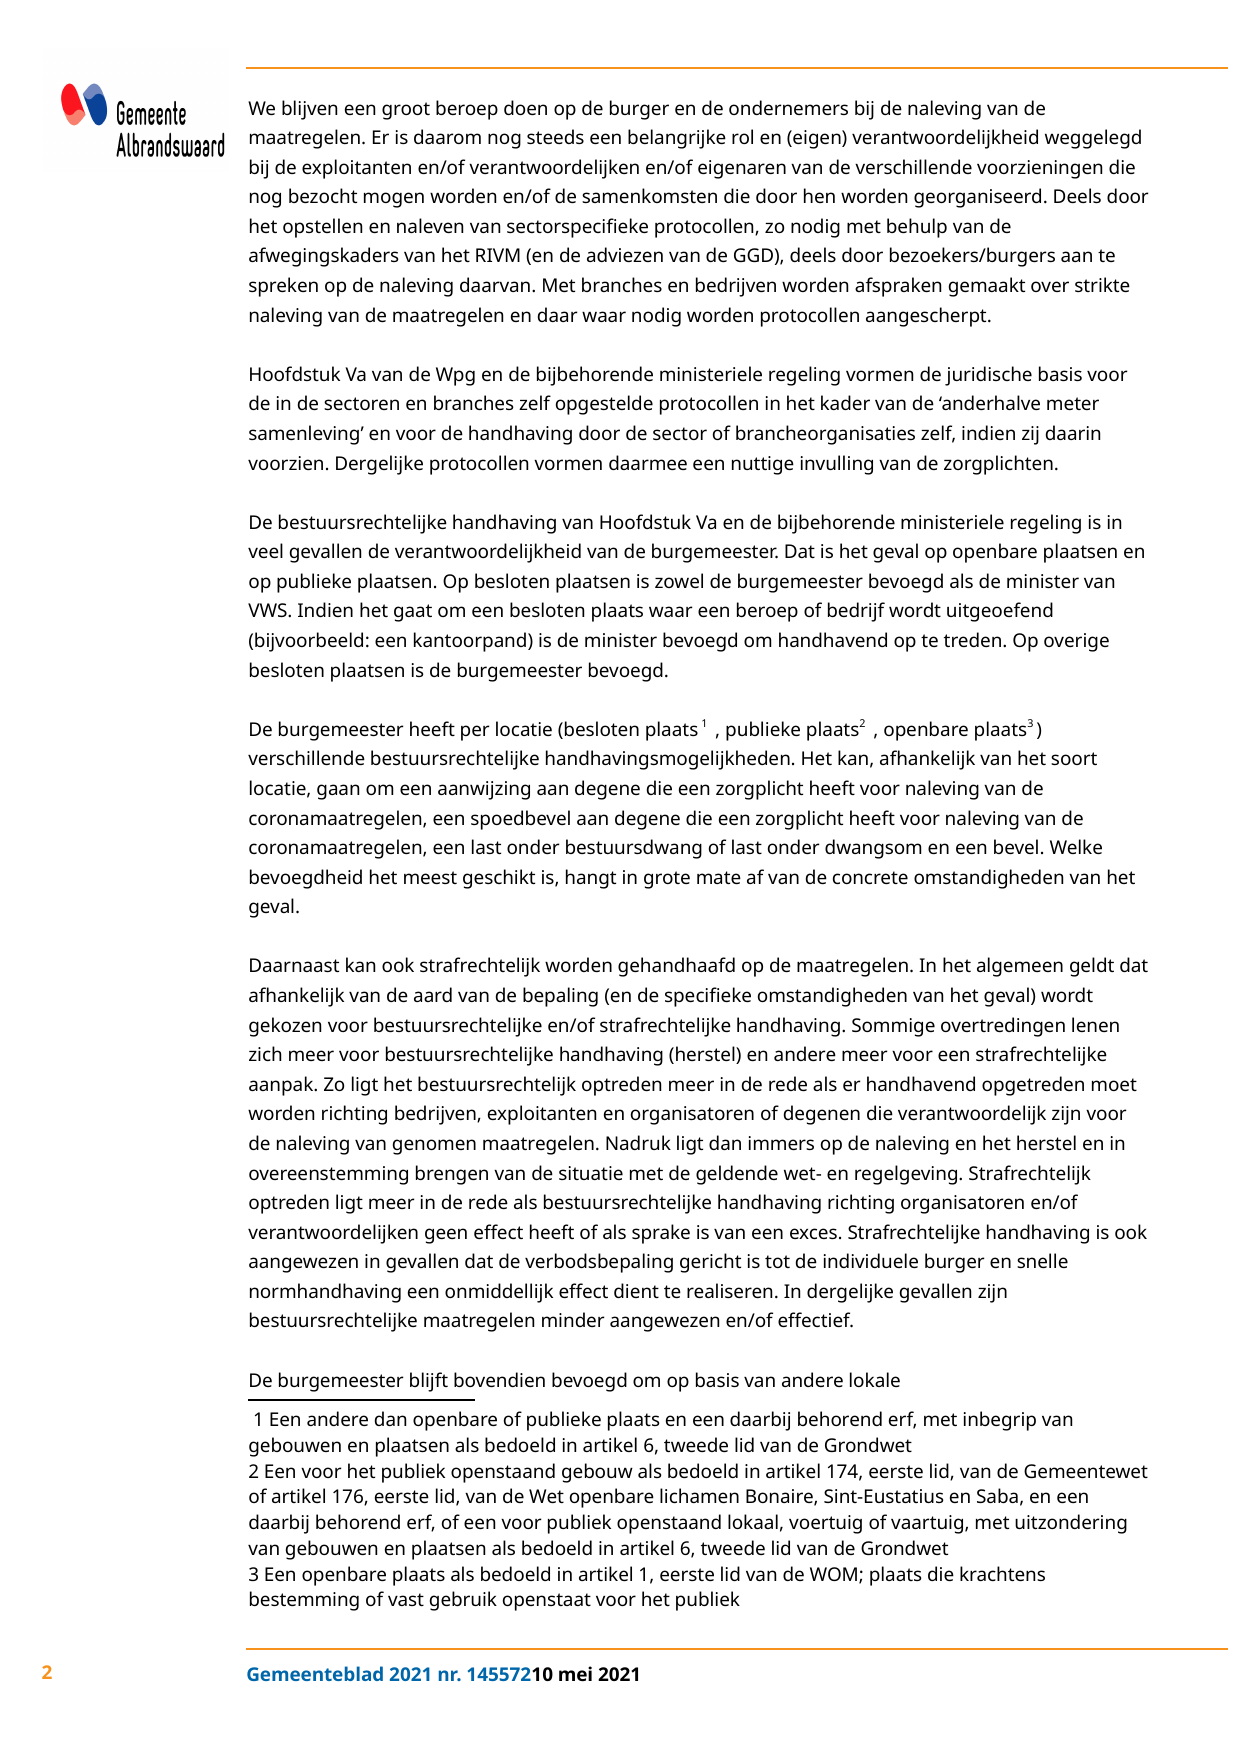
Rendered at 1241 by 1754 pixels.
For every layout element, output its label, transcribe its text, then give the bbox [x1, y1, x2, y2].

text We blijven een groot beroep doen op de burger en de ondernemers bij de naleving van de maatregelen. Er is daarom nog steeds een belangrijke rol en (eigen) verantwoordelijkheid weggelegd bij de exploitanten en/of verantwoordelijken en/of eigenaren van de verschillende voorzieningen die nog bezocht mogen worden en/of de samenkomsten die door hen worden georganiseerd. Deels door het opstellen en naleven van sectorspecifieke protocollen, zo nodig met behulp van de afwegingskaders van het RIVM (en de adviezen van de GGD), deels door bezoekers/burgers aan te spreken op de naleving daarvan. Met branches en bedrijven worden afspraken gemaakt over strikte naleving van de maatregelen en daar waar nodig worden protocollen aangescherpt. [248, 95, 1152, 328]
text De burgemeester heeft per locatie (besloten plaats , publieke plaats , openbare plaats) verschillende bestuursrechtelijke handhavingsmogelijkheden. Het kan, afhankelijk van het soort locatie, gaan om een aanwijzing aan degene die een zorgplicht heeft voor naleving van de coronamaatregelen, een spoedbevel aan degene die een zorgplicht heeft voor naleving van de coronamaatregelen, een last onder bestuursdwang of last onder dwangsom en een bevel. Welke bevoegdheid het meest geschikt is, hangt in grote mate af van de concrete omstandigheden van het geval. [248, 716, 1152, 919]
text Een openbare plaats als bedoeld in artikel 1, eerste lid van de WOM; plaats die krachtens bestemming of vast gebruik openstaat voor het publiek [248, 1561, 1152, 1612]
text Hoofdstuk Va van de Wpg en de bijbehorende ministeriele regeling vormen de juridische basis voor de in de sectoren en branches zelf opgestelde protocollen in het kader van de ‘anderhalve meter samenleving’ en voor de handhaving door de sector of brancheorganisaties zelf, indien zij daarin voorzien. Dergelijke protocollen vormen daarmee een nuttige invulling van de zorgplichten. [248, 361, 1152, 476]
text Een voor het publiek openstaand gebouw als bedoeld in artikel 174, eerste lid, van de Gemeentewet of artikel 176, eerste lid, van de Wet openbare lichamen Bonaire, Sint-Eustatius en Saba, en een daarbij behorend erf, of een voor publiek openstaand lokaal, voertuig of vaartuig, met uitzondering van gebouwen en plaatsen als bedoeld in artikel 6, tweede lid van de Grondwet [248, 1458, 1152, 1561]
text De burgemeester blijft bovendien bevoegd om op basis van andere lokale [248, 1367, 1152, 1393]
text Daarnaast kan ook strafrechtelijk worden gehandhaafd op de maatregelen. In het algemeen geldt dat afhankelijk van de aard van de bepaling (en de specifieke omstandigheden van het geval) wordt gekozen voor bestuursrechtelijke en/of strafrechtelijke handhaving. Sommige overtredingen lenen zich meer voor bestuursrechtelijke handhaving (herstel) en andere meer voor een strafrechtelijke aanpak. Zo ligt het bestuursrechtelijk optreden meer in de rede als er handhavend opgetreden moet worden richting bedrijven, exploitanten en organisatoren of degenen die verantwoordelijk zijn voor de naleving van genomen maatregelen. Nadruk ligt dan immers op de naleving en het herstel en in overeenstemming brengen van de situatie met de geldende wet- en regelgeving. Strafrechtelijk optreden ligt meer in de rede als bestuursrechtelijke handhaving richting organisatoren en/of verantwoordelijken geen effect heeft of als sprake is van een exces. Strafrechtelijke handhaving is ook aangewezen in gevallen dat de verbodsbepaling gericht is tot de individuele burger en snelle normhandhaving een onmiddellijk effect dient te realiseren. In dergelijke gevallen zijn bestuursrechtelijke maatregelen minder aangewezen en/of effectief. [248, 953, 1152, 1333]
picture [41, 47, 231, 172]
text Een andere dan openbare of publieke plaats en een daarbij behorend erf, met inbegrip van gebouwen en plaatsen als bedoeld in artikel 6, tweede lid van de Grondwet [248, 1406, 1152, 1458]
text De bestuursrechtelijke handhaving van Hoofdstuk Va en de bijbehorende ministeriele regeling is in veel gevallen de verantwoordelijkheid van de burgemeester. Dat is het geval op openbare plaatsen en op publieke plaatsen. Op besloten plaatsen is zowel de burgemeester bevoegd als de minister van VWS. Indien het gaat om een besloten plaats waar een beroep of bedrijf wordt uitgeoefend (bijvoorbeeld: een kantoorpand) is de minister bevoegd om handhavend op te treden. Op overige besloten plaatsen is de burgemeester bevoegd. [248, 509, 1152, 683]
